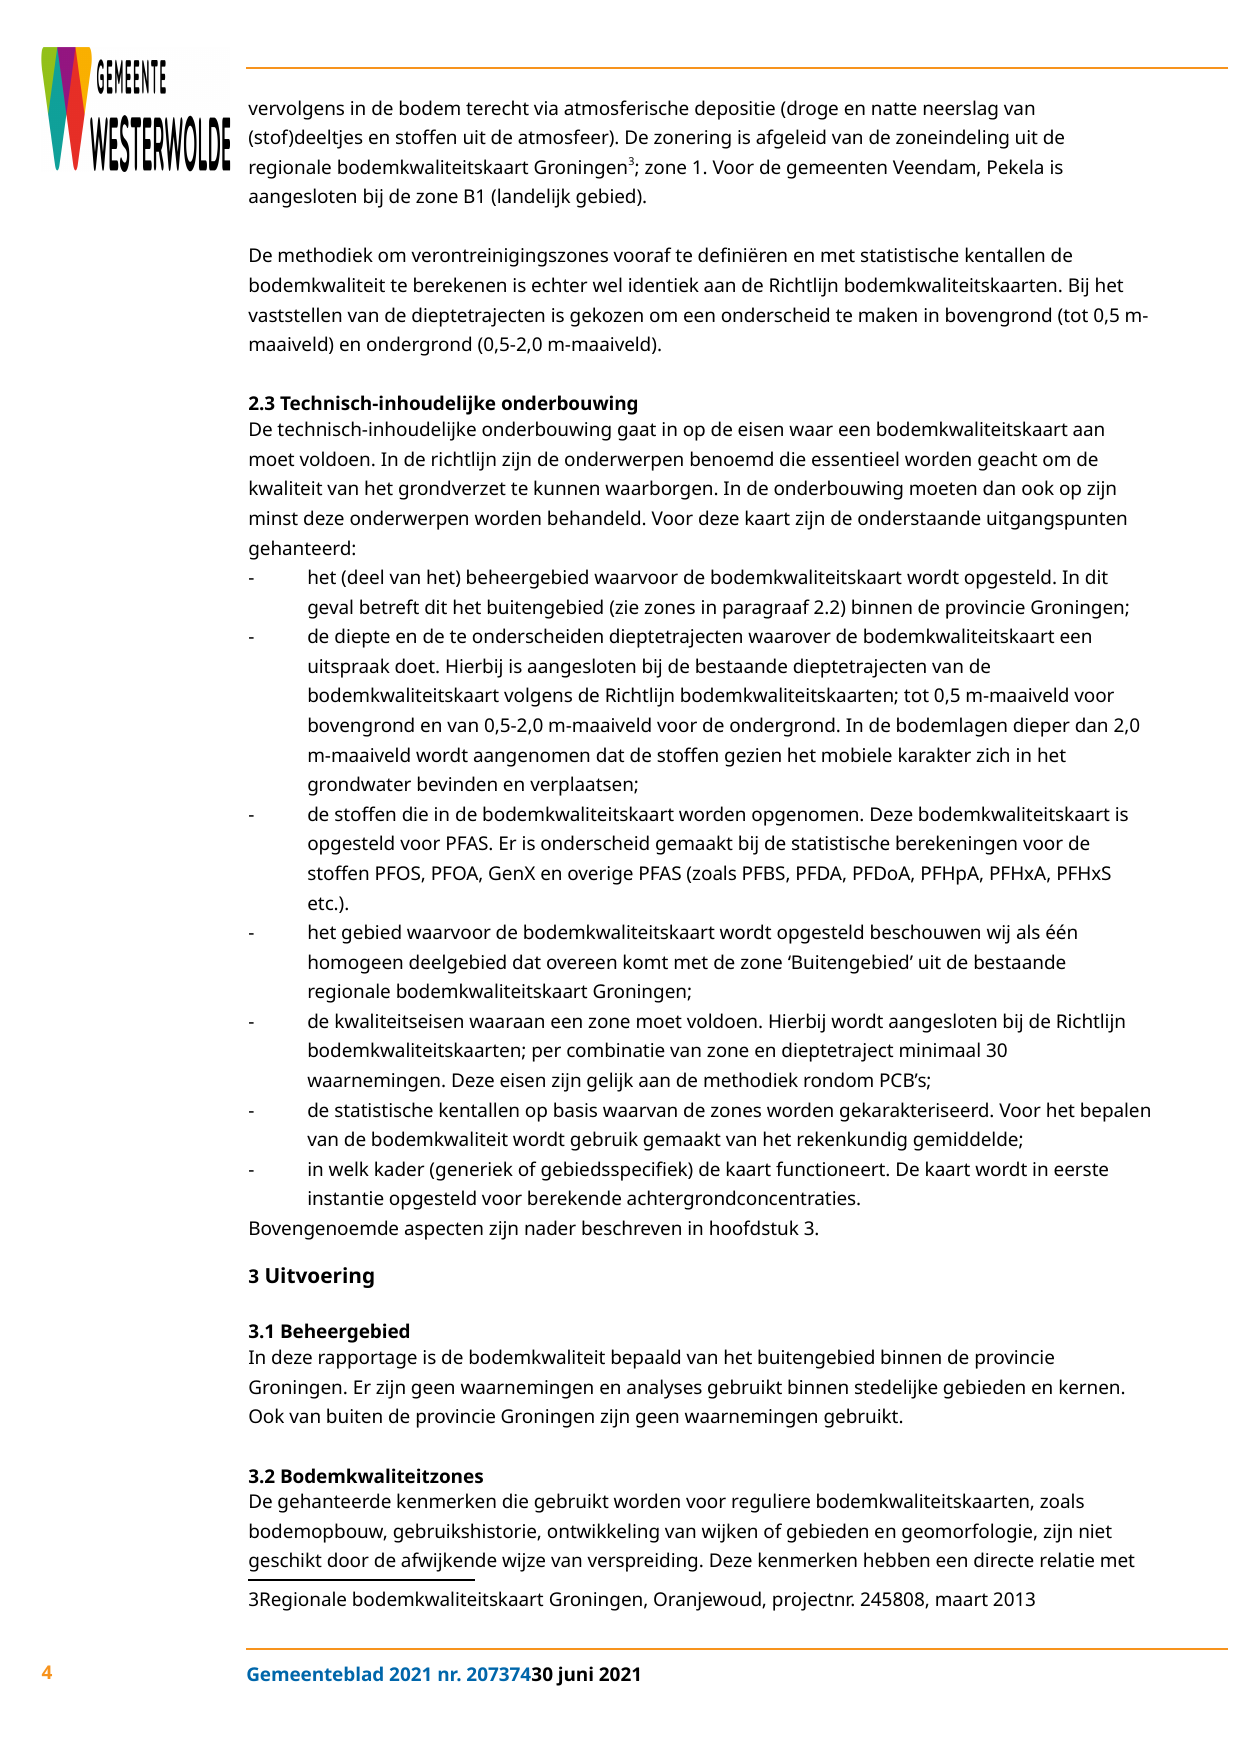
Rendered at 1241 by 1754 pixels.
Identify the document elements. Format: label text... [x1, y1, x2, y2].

list het (deel van het) beheergebied waarvoor de bodemkwaliteitskaart wordt opgesteld. In dit geval betreft dit het buitengebied (zie zones in paragraaf 2.2) binnen de provincie Groningen; [248, 564, 1152, 619]
text 3 Uitvoering [248, 1261, 1152, 1289]
text Bovengenoemde aspecten zijn nader beschreven in hoofdstuk 3. [248, 1215, 1152, 1241]
text De gehanteerde kenmerken die gebruikt worden voor reguliere bodemkwaliteitskaarten, zoals bodemopbouw, gebruikshistorie, ontwikkeling van wijken of gebieden en geomorfologie, zijn niet geschikt door de afwijkende wijze van verspreiding. Deze kenmerken hebben een directe relatie met [248, 1488, 1152, 1573]
list de diepte en de te onderscheiden dieptetrajecten waarover de bodemkwaliteitskaart een uitspraak doet. Hierbij is aangesloten bij de bestaande dieptetrajecten van de bodemkwaliteitskaart volgens de Richtlijn bodemkwaliteitskaarten; tot 0,5 m-maaiveld voor bovengrond en van 0,5-2,0 m-maaiveld voor de ondergrond. In de bodemlagen dieper dan 2,0 m-maaiveld wordt aangenomen dat de stoffen gezien het mobiele karakter zich in het grondwater bevinden en verplaatsen; [248, 623, 1152, 797]
text In deze rapportage is de bodemkwaliteit bepaald van het buitengebied binnen de provincie Groningen. Er zijn geen waarnemingen en analyses gebruikt binnen stedelijke gebieden en kernen. Ook van buiten de provincie Groningen zijn geen waarnemingen gebruikt. [248, 1344, 1152, 1429]
text Regionale bodemkwaliteitskaart Groningen, Oranjewoud, projectnr. 245808, maart 2013 [248, 1586, 1152, 1612]
text 2.3 Technisch-inhoudelijke onderbouwing [248, 391, 1152, 416]
text 3.1 Beheergebied [248, 1319, 1152, 1344]
text 3.2 Bodemkwaliteitzones [248, 1463, 1152, 1488]
list de statistische kentallen op basis waarvan de zones worden gekarakteriseerd. Voor het bepalen van de bodemkwaliteit wordt gebruik gemaakt van het rekenkundig gemiddelde; [248, 1097, 1152, 1152]
picture [41, 47, 231, 172]
list het gebied waarvoor de bodemkwaliteitskaart wordt opgesteld beschouwen wij als één homogeen deelgebied dat overeen komt met de zone ‘Buitengebied’ uit de bestaande regionale bodemkwaliteitskaart Groningen; [248, 919, 1152, 1004]
list in welk kader (generiek of gebiedsspecifiek) de kaart functioneert. De kaart wordt in eerste instantie opgesteld voor berekende achtergrondconcentraties. [248, 1156, 1152, 1211]
list de kwaliteitseisen waaraan een zone moet voldoen. Hierbij wordt aangesloten bij de Richtlijn bodemkwaliteitskaarten; per combinatie van zone en dieptetraject minimaal 30 waarnemingen. Deze eisen zijn gelijk aan de methodiek rondom PCB’s; [248, 1008, 1152, 1093]
text De methodiek om verontreinigingszones vooraf te definiëren en met statistische kentallen de bodemkwaliteit te berekenen is echter wel identiek aan de Richtlijn bodemkwaliteitskaarten. Bij het vaststellen van de dieptetrajecten is gekozen om een onderscheid te maken in bovengrond (tot 0,5 m-maaiveld) en ondergrond (0,5-2,0 m-maaiveld). [248, 243, 1152, 357]
text De technisch-inhoudelijke onderbouwing gaat in op de eisen waar een bodemkwaliteitskaart aan moet voldoen. In de richtlijn zijn de onderwerpen benoemd die essentieel worden geacht om de kwaliteit van het grondverzet te kunnen waarborgen. In de onderbouwing moeten dan ook op zijn minst deze onderwerpen worden behandeld. Voor deze kaart zijn de onderstaande uitgangspunten gehanteerd: [248, 416, 1152, 560]
text vervolgens in de bodem terecht via atmosferische depositie (droge en natte neerslag van (stof)deeltjes en stoffen uit de atmosfeer). De zonering is afgeleid van de zoneindeling uit de regionale bodemkwaliteitskaart Groningen; zone 1. Voor de gemeenten Veendam, Pekela is aangesloten bij de zone B1 (landelijk gebied). [248, 95, 1152, 209]
list de stoffen die in de bodemkwaliteitskaart worden opgenomen. Deze bodemkwaliteitskaart is opgesteld voor PFAS. Er is onderscheid gemaakt bij de statistische berekeningen voor de stoffen PFOS, PFOA, GenX en overige PFAS (zoals PFBS, PFDA, PFDoA, PFHpA, PFHxA, PFHxS etc.). [248, 801, 1152, 915]
